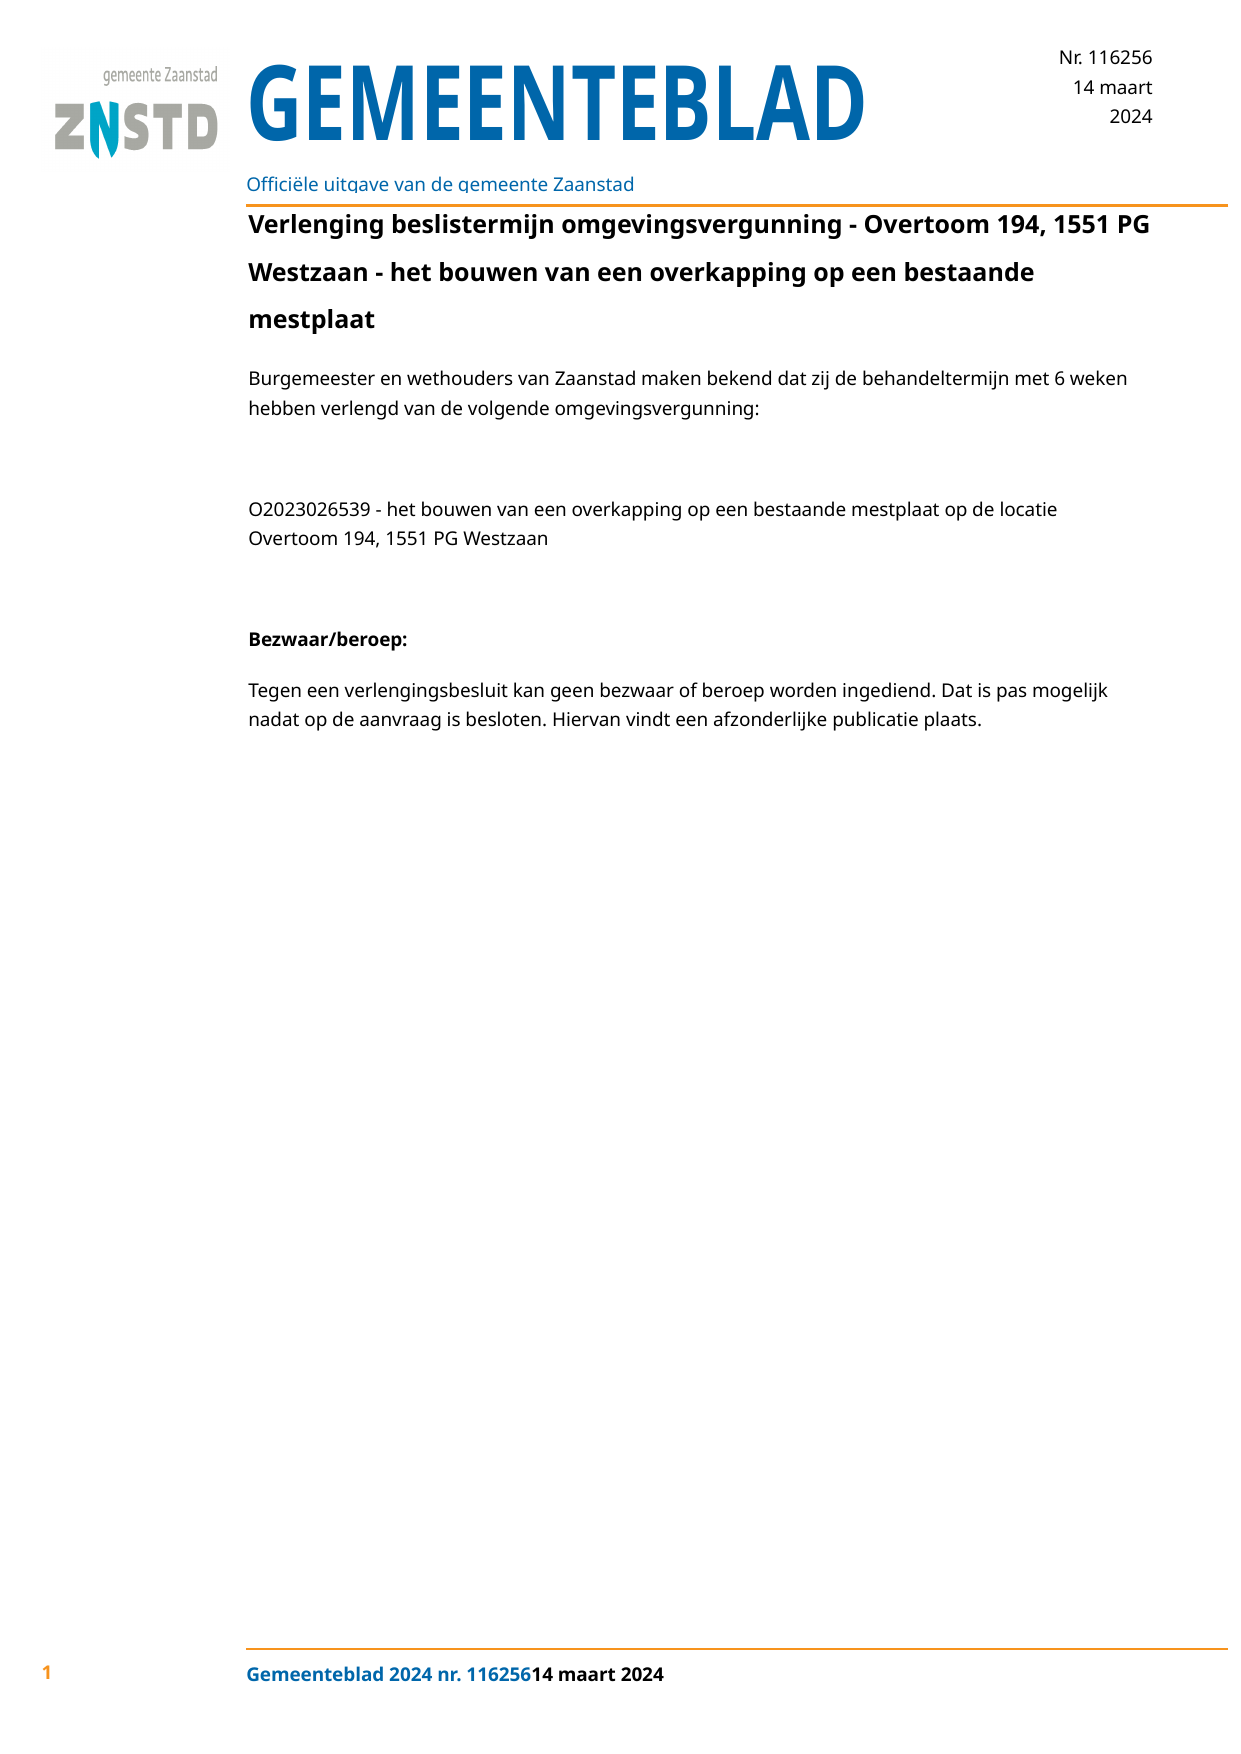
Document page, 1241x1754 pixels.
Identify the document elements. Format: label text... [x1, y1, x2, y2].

text Burgemeester en wethouders van Zaanstad maken bekend dat zij de behandeltermijn met 6 weken hebben verlengd van de volgende omgevingsvergunning: [248, 366, 1152, 421]
text O2023026539 - het bouwen van een overkapping op een bestaande mestplaat op de locatie Overtoom 194, 1551 PG Westzaan [248, 496, 1152, 551]
text Tegen een verlengingsbesluit kan geen bezwaar of beroep worden ingediend. Dat is pas mogelijk nadat op de aanvraag is besloten. Hiervan vindt een afzonderlijke publicatie plaats. [248, 677, 1152, 732]
text Verlenging beslistermijn omgevingsvergunning - Overtoom 194, 1551 PG Westzaan - het bouwen van een overkapping op een bestaande mestplaat [248, 207, 1152, 336]
picture [41, 47, 231, 172]
text Bezwaar/beroep: [248, 626, 1152, 652]
